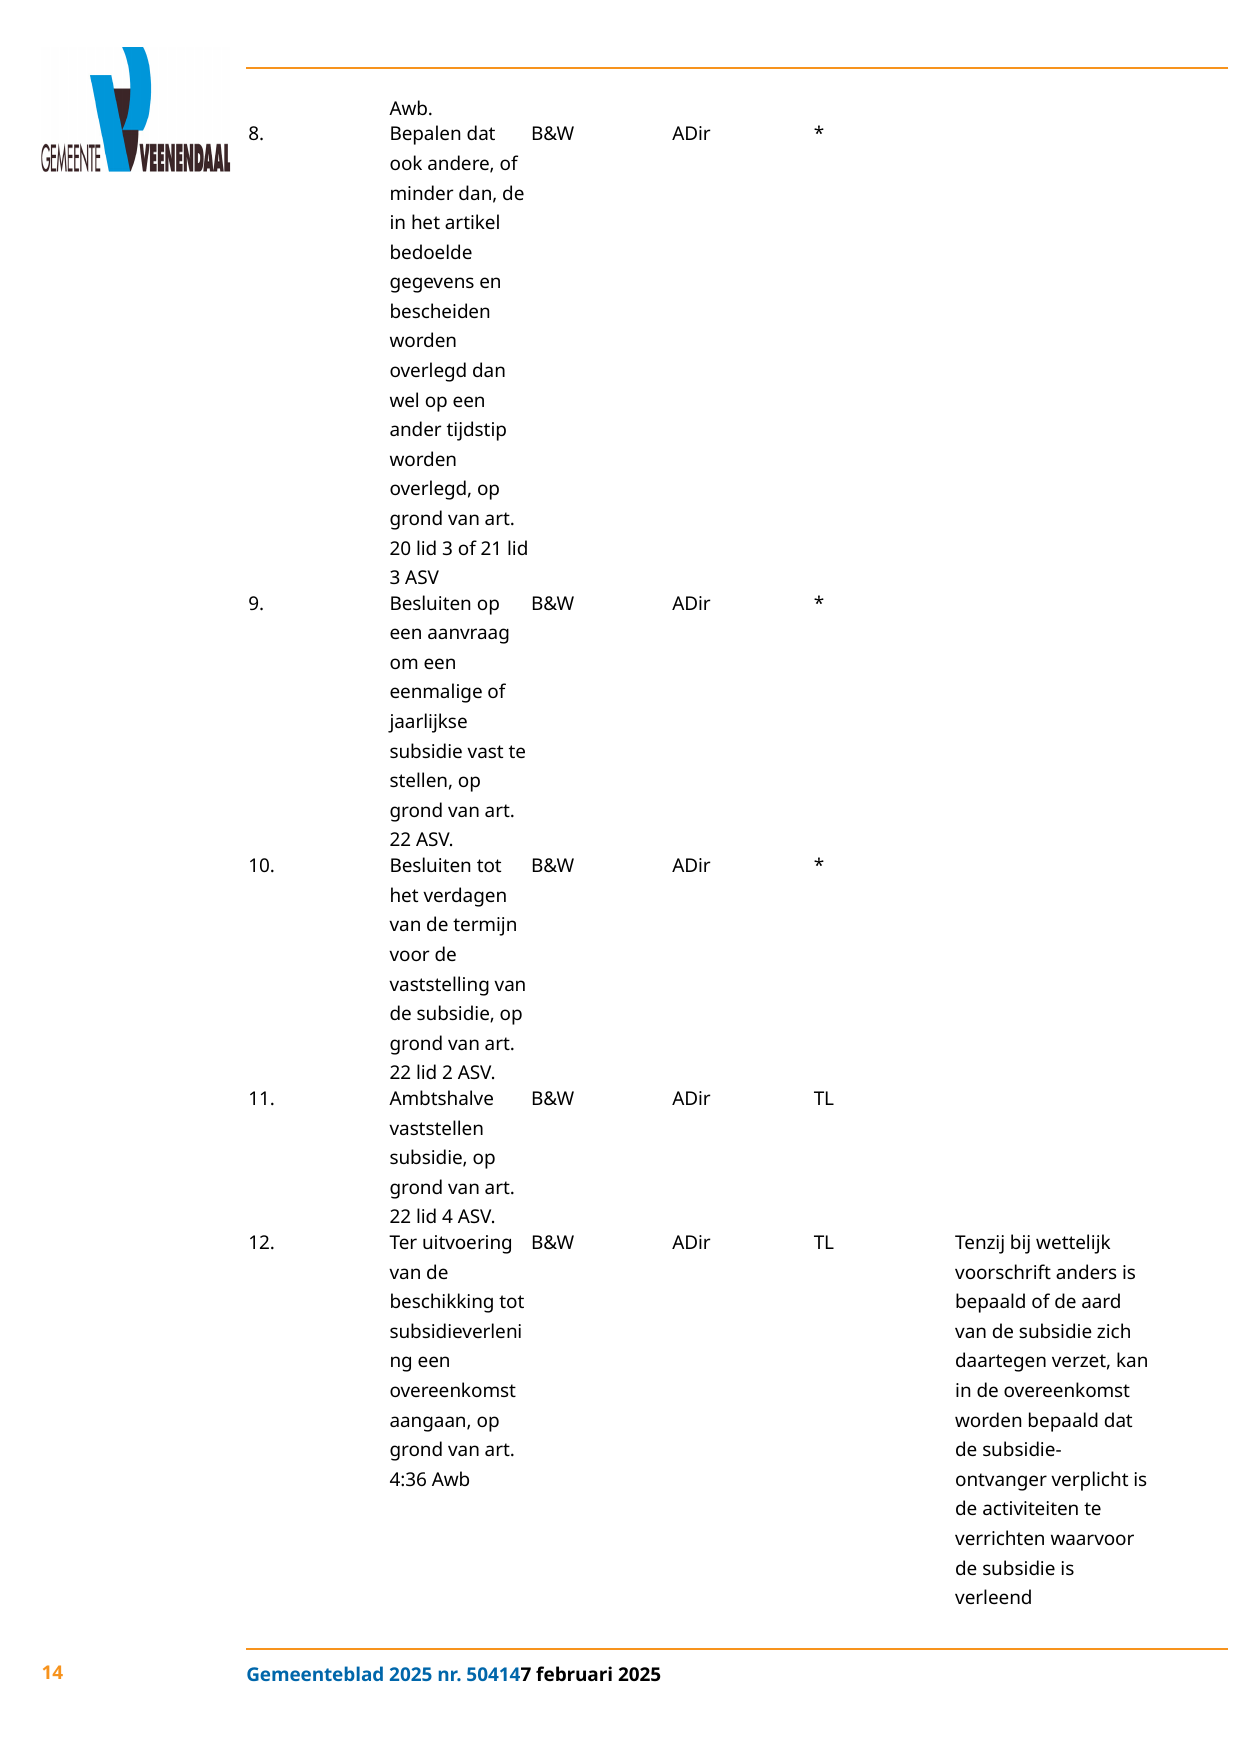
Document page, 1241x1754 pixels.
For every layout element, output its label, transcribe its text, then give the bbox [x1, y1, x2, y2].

picture [123, 47, 231, 172]
table_cell * [814, 853, 955, 1085]
table_cell Besluiten op een aanvraag om een eenmalige of jaarlijkse subsidie vast te stellen, op grond van art. 22 ASV. [389, 590, 531, 852]
table_cell [248, 1229, 389, 1610]
table_cell * [814, 121, 955, 590]
table_cell [672, 95, 813, 121]
table_cell Awb. [389, 95, 531, 121]
table_cell B&W [531, 1229, 672, 1610]
table_cell [814, 95, 955, 121]
table_cell [955, 853, 1152, 1085]
table_cell B&W [531, 853, 672, 1085]
table_cell * [814, 590, 955, 852]
table_cell [248, 853, 389, 1085]
table_cell [248, 590, 389, 852]
table_cell B&W [531, 590, 672, 852]
table_cell [248, 1085, 389, 1229]
table_cell Besluiten tot het verdagen van de termijn voor de vaststelling van de subsidie, op grond van art. 22 lid 2 ASV. [389, 853, 531, 1085]
table_cell B&W [531, 121, 672, 590]
table_cell [531, 95, 672, 121]
table_cell [955, 95, 1152, 121]
table_cell [248, 121, 389, 590]
table_cell ADir [672, 1085, 813, 1229]
table_cell B&W [531, 1085, 672, 1229]
table_cell [248, 95, 389, 121]
table_cell [955, 1085, 1152, 1229]
table_cell ADir [672, 853, 813, 1085]
table_cell Tenzij bij wettelijk voorschrift anders is bepaald of de aard van de subsidie zich daartegen verzet, kan in de overeenkomst worden bepaald dat de subsidie-ontvanger verplicht is de activiteiten te verrichten waarvoor de subsidie is verleend [955, 1229, 1152, 1610]
table_cell ADir [672, 1229, 813, 1610]
table_cell [955, 121, 1152, 590]
table_cell Bepalen dat ook andere, of minder dan, de in het artikel bedoelde gegevens en bescheiden worden overlegd dan wel op een ander tijdstip worden overlegd, op grond van art. 20 lid 3 of 21 lid 3 ASV [389, 121, 531, 590]
table_cell TL [814, 1229, 955, 1610]
table_cell ADir [672, 121, 813, 590]
table_cell Ter uitvoering van de beschikking tot subsidieverlening een overeenkomst aangaan, op grond van art. 4:36 Awb [389, 1229, 531, 1610]
picture [41, 47, 130, 172]
table_cell [955, 590, 1152, 852]
table_cell Ambtshalve vaststellen subsidie, op grond van art. 22 lid 4 ASV. [389, 1085, 531, 1229]
table_cell ADir [672, 590, 813, 852]
table_cell TL [814, 1085, 955, 1229]
